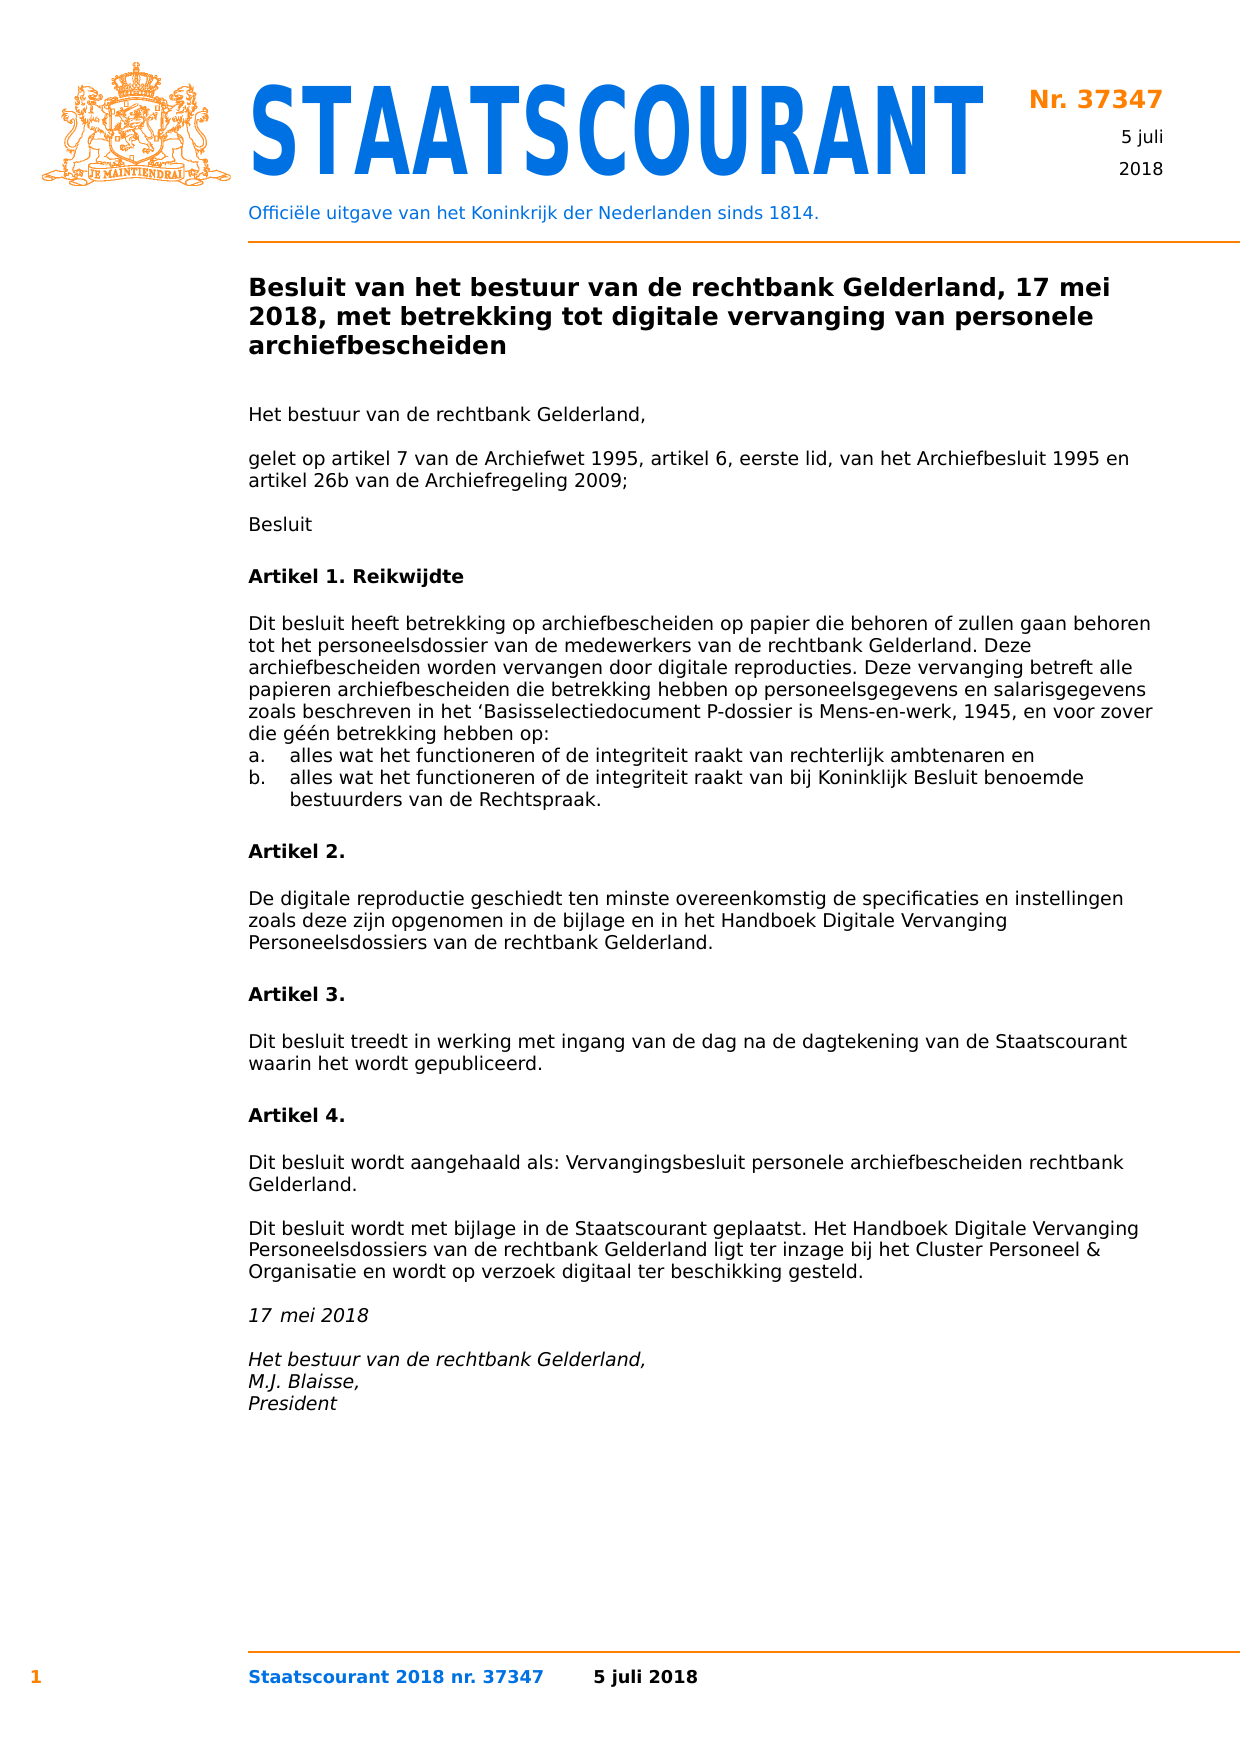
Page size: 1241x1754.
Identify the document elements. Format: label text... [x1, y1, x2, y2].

table_cell Officiële uitgave van het Koninkrijk der Nederlanden sinds 1814. [248, 203, 1240, 241]
text Dit besluit treedt in werking met ingang van de dag na de dagtekening van de Staatscourant waarin het wordt gepubliceerd. [248, 1031, 1163, 1074]
subtitle Artikel 2. [248, 841, 1163, 863]
table_header Nr. 37347 [998, 62, 1240, 121]
picture [41, 62, 231, 186]
text b. alles wat het functioneren of de integriteit raakt van bij Koninklijk Besluit benoemde bestuurders van de Rechtspraak. [248, 767, 1163, 811]
text Het bestuur van de rechtbank Gelderland, M.J. Blaisse, President [248, 1349, 1163, 1415]
text Dit besluit wordt aangehaald als: Vervangingsbesluit personele archiefbescheiden rechtbank Gelderland. [248, 1152, 1163, 1196]
subtitle Artikel 4. [248, 1104, 1163, 1127]
text Dit besluit wordt met bijlage in de Staatscourant geplaatst. Het Handboek Digitale Vervanging Personeelsdossiers van de rechtbank Gelderland ligt ter inzage bij het Cluster Personeel & Organisatie en wordt op verzoek digitaal ter beschikking gesteld. [248, 1217, 1163, 1283]
text gelet op artikel 7 van de Archiefwet 1995, artikel 6, eerste lid, van het Archiefbesluit 1995 en artikel 26b van de Archiefregeling 2009; [248, 448, 1163, 492]
text a. alles wat het functioneren of de integriteit raakt van rechterlijk ambtenaren en [248, 745, 1163, 767]
subtitle Besluit van het bestuur van de rechtbank Gelderland, 17 mei 2018, met betrekking tot digitale vervanging van personele archiefbescheiden [248, 273, 1163, 361]
text Besluit [248, 514, 1163, 536]
text 17 mei 2018 [248, 1305, 1163, 1327]
table_cell 5 juli [998, 121, 1240, 153]
text De digitale reproductie geschiedt ten minste overeenkomstig de specificaties en instellingen zoals deze zijn opgenomen in de bijlage en in het Handboek Digitale Vervanging Personeelsdossiers van de rechtbank Gelderland. [248, 888, 1163, 954]
subtitle Artikel 1. Reikwijdte [248, 566, 1163, 588]
subtitle Artikel 3. [248, 984, 1163, 1006]
table_header [25, 62, 248, 241]
text Het bestuur van de rechtbank Gelderland, [248, 404, 1163, 426]
text Dit besluit heeft betrekking op archiefbescheiden op papier die behoren of zullen gaan behoren tot het personeelsdossier van de medewerkers van de rechtbank Gelderland. Deze archiefbescheiden worden vervangen door digitale reproducties. Deze vervanging betreft alle papieren archiefbescheiden die betrekking hebben op personeelsgegevens en salarisgegevens zoals beschreven in het ‘Basisselectiedocument P-dossier is Mens-en-werk, 1945, en voor zover die géén betrekking hebben op: [248, 613, 1163, 745]
table_cell 2018 [998, 153, 1240, 203]
table_header STAATSCOURANT [248, 62, 998, 203]
